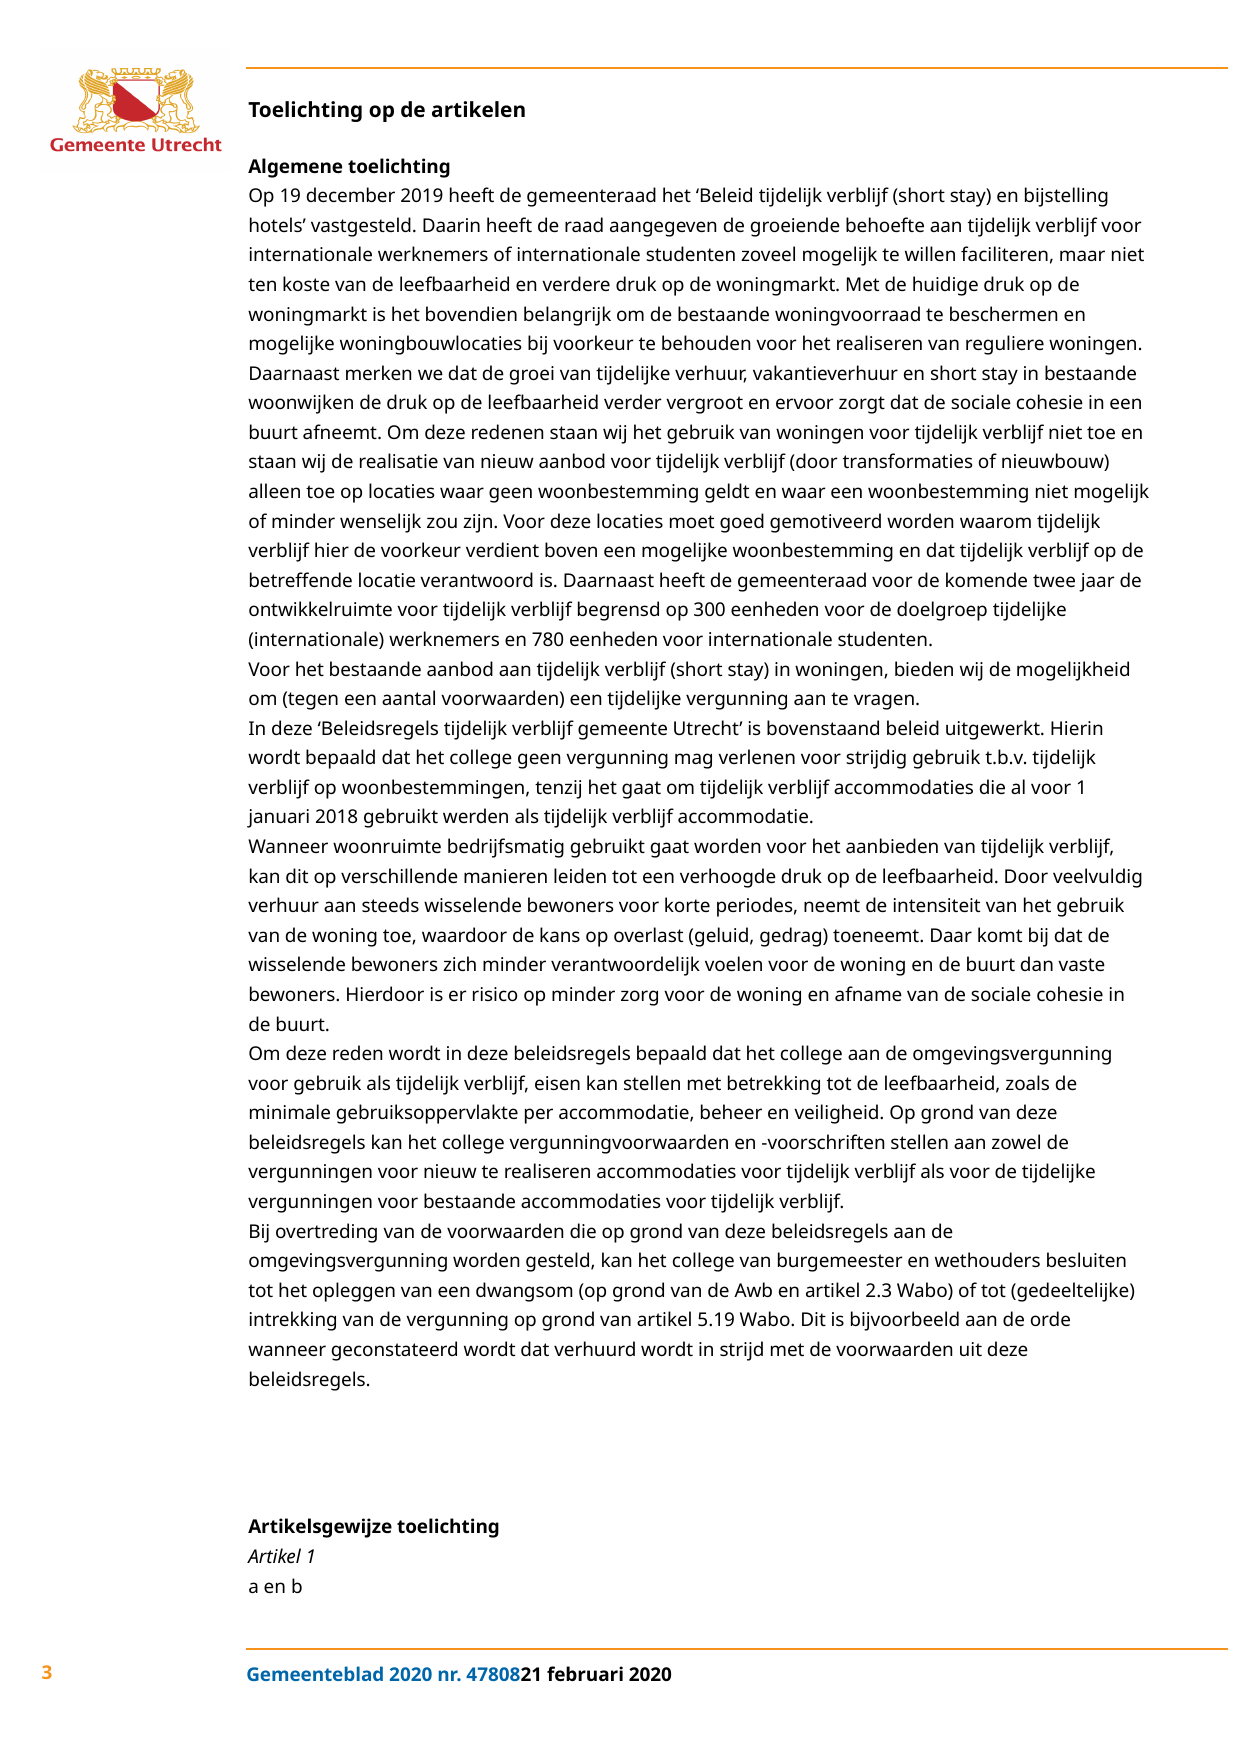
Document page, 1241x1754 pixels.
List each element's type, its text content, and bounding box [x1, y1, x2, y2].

text Artikel 1 [248, 1543, 1152, 1569]
text In deze ‘Beleidsregels tijdelijk verblijf gemeente Utrecht’ is bovenstaand beleid uitgewerkt. Hierin wordt bepaald dat het college geen vergunning mag verlenen voor strijdig gebruik t.b.v. tijdelijk verblijf op woonbestemmingen, tenzij het gaat om tijdelijk verblijf accommodaties die al voor 1 januari 2018 gebruikt werden als tijdelijk verblijf accommodatie. [248, 715, 1152, 829]
text Op 19 december 2019 heeft de gemeenteraad het ‘Beleid tijdelijk verblijf (short stay) en bijstelling hotels’ vastgesteld. Daarin heeft de raad aangegeven de groeiende behoefte aan tijdelijk verblijf voor internationale werknemers of internationale studenten zoveel mogelijk te willen faciliteren, maar niet ten koste van de leefbaarheid en verdere druk op de woningmarkt. Met de huidige druk op de woningmarkt is het bovendien belangrijk om de bestaande woningvoorraad te beschermen en mogelijke woningbouwlocaties bij voorkeur te behouden voor het realiseren van reguliere woningen. Daarnaast merken we dat de groei van tijdelijke verhuur, vakantieverhuur en short stay in bestaande woonwijken de druk op de leefbaarheid verder vergroot en ervoor zorgt dat de sociale cohesie in een buurt afneemt. Om deze redenen staan wij het gebruik van woningen voor tijdelijk verblijf niet toe en staan wij de realisatie van nieuw aanbod voor tijdelijk verblijf (door transformaties of nieuwbouw) alleen toe op locaties waar geen woonbestemming geldt en waar een woonbestemming niet mogelijk of minder wenselijk zou zijn. Voor deze locaties moet goed gemotiveerd worden waarom tijdelijk verblijf hier de voorkeur verdient boven een mogelijke woonbestemming en dat tijdelijk verblijf op de betreffende locatie verantwoord is. Daarnaast heeft de gemeenteraad voor de komende twee jaar de ontwikkelruimte voor tijdelijk verblijf begrensd op 300 eenheden voor de doelgroep tijdelijke (internationale) werknemers en 780 eenheden voor internationale studenten. [248, 182, 1152, 652]
text Om deze reden wordt in deze beleidsregels bepaald dat het college aan de omgevingsvergunning voor gebruik als tijdelijk verblijf, eisen kan stellen met betrekking tot de leefbaarheid, zoals de minimale gebruiksoppervlakte per accommodatie, beheer en veiligheid. Op grond van deze beleidsregels kan het college vergunningvoorwaarden en -voorschriften stellen aan zowel de vergunningen voor nieuw te realiseren accommodaties voor tijdelijk verblijf als voor de tijdelijke vergunningen voor bestaande accommodaties voor tijdelijk verblijf. [248, 1040, 1152, 1214]
text Toelichting op de artikelen [248, 95, 1152, 123]
text Voor het bestaande aanbod aan tijdelijk verblijf (short stay) in woningen, bieden wij de mogelijkheid om (tegen een aantal voorwaarden) een tijdelijke vergunning aan te vragen. [248, 656, 1152, 711]
text Artikelsgewijze toelichting [248, 1514, 1152, 1539]
text a en b [248, 1573, 1152, 1599]
text Wanneer woonruimte bedrijfsmatig gebruikt gaat worden voor het aanbieden van tijdelijk verblijf, kan dit op verschillende manieren leiden tot een verhoogde druk op de leefbaarheid. Door veelvuldig verhuur aan steeds wisselende bewoners voor korte periodes, neemt de intensiteit van het gebruik van de woning toe, waardoor de kans op overlast (geluid, gedrag) toeneemt. Daar komt bij dat de wisselende bewoners zich minder verantwoordelijk voelen voor de woning en de buurt dan vaste bewoners. Hierdoor is er risico op minder zorg voor de woning en afname van de sociale cohesie in de buurt. [248, 833, 1152, 1037]
text Bij overtreding van de voorwaarden die op grond van deze beleidsregels aan de omgevingsvergunning worden gesteld, kan het college van burgemeester en wethouders besluiten tot het opleggen van een dwangsom (op grond van de Awb en artikel 2.3 Wabo) of tot (gedeeltelijke) intrekking van de vergunning op grond van artikel 5.19 Wabo. Dit is bijvoorbeeld aan de orde wanneer geconstateerd wordt dat verhuurd wordt in strijd met de voorwaarden uit deze beleidsregels. [248, 1218, 1152, 1392]
text Algemene toelichting [248, 153, 1152, 179]
picture [41, 47, 231, 172]
